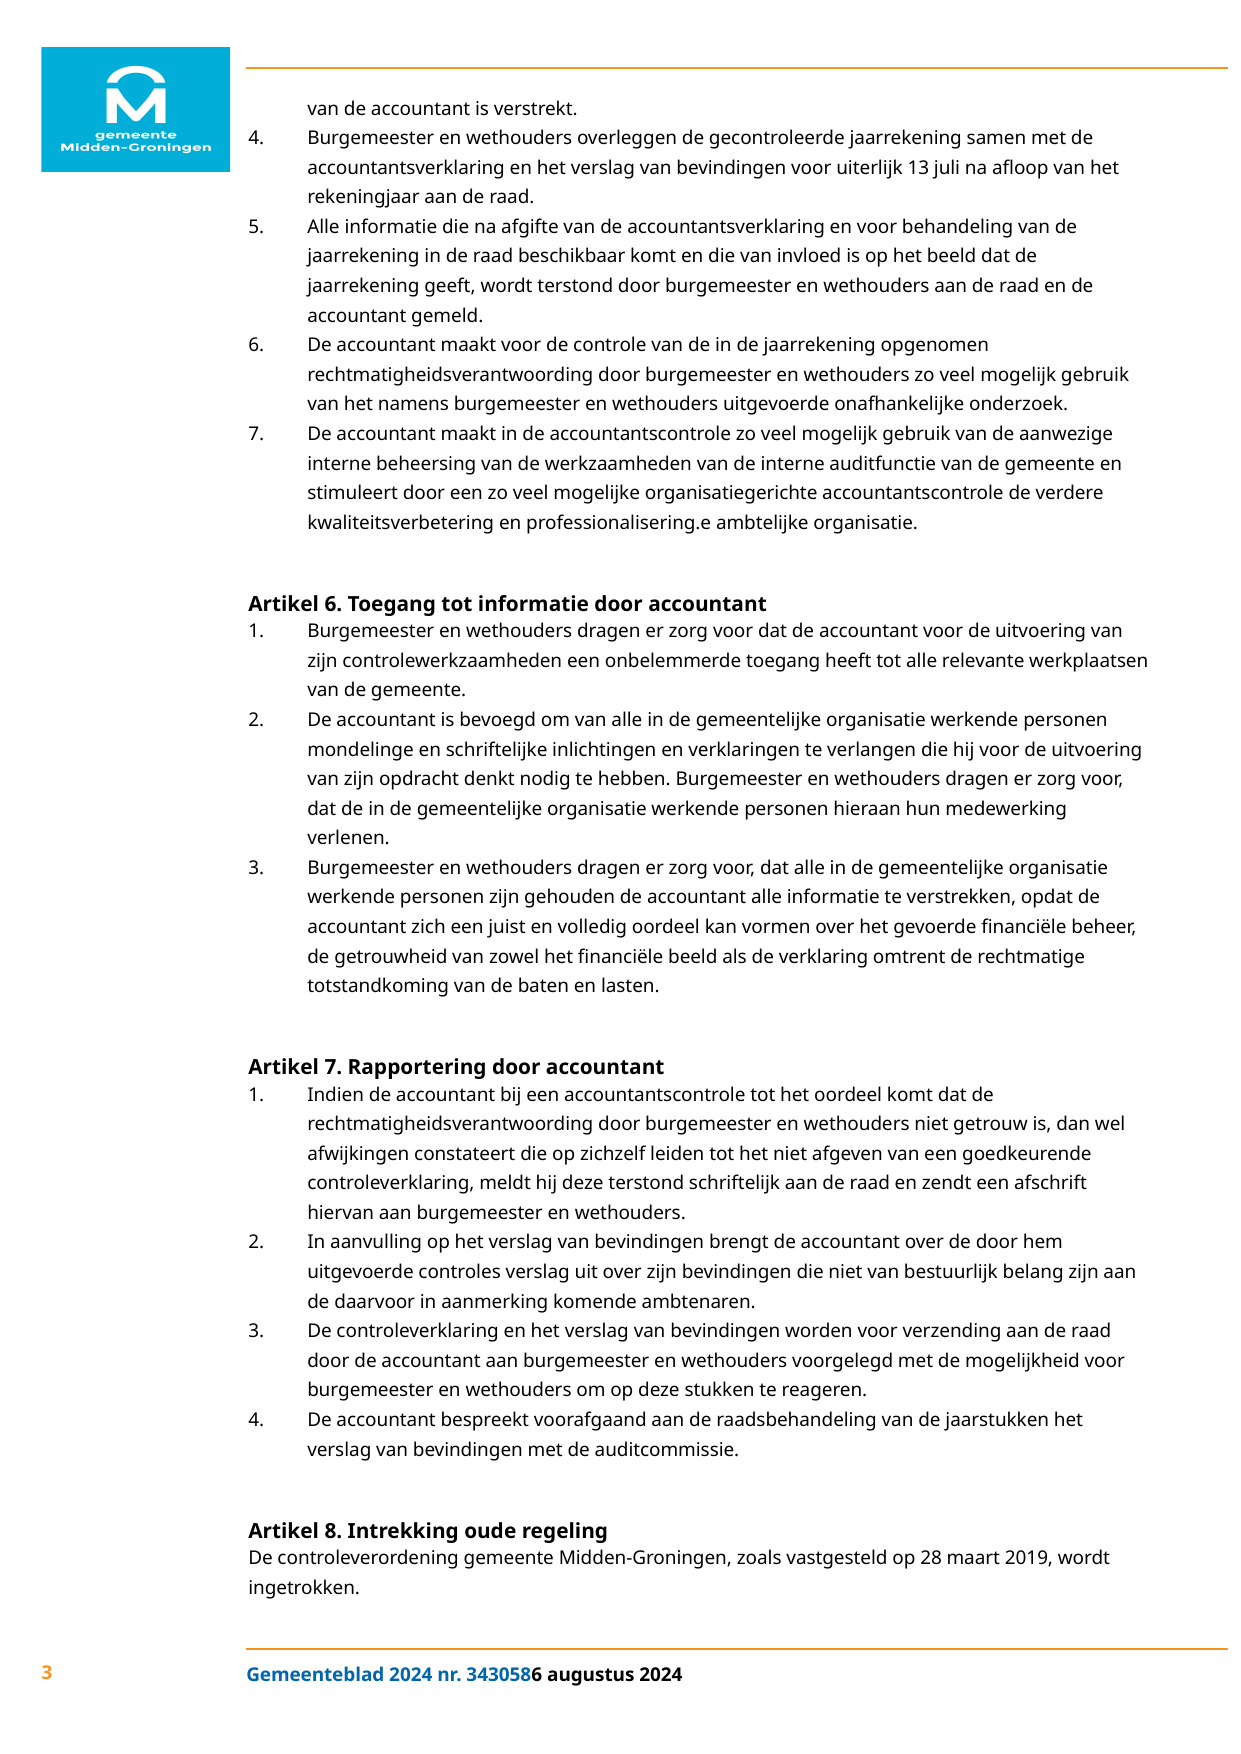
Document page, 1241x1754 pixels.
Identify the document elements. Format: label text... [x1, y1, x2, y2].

text Artikel 8. Intrekking oude regeling [248, 1516, 1152, 1544]
list Alle informatie die na afgifte van de accountantsverklaring en voor behandeling van de jaarrekening in de raad beschikbaar komt en die van invloed is op het beeld dat de jaarrekening geeft, wordt terstond door burgemeester en wethouders aan de raad en de accountant gemeld. [248, 213, 1152, 328]
list De accountant maakt voor de controle van de in de jaarrekening opgenomen rechtmatigheidsverantwoording door burgemeester en wethouders zo veel mogelijk gebruik van het namens burgemeester en wethouders uitgevoerde onafhankelijke onderzoek. [248, 331, 1152, 416]
list De controleverklaring en het verslag van bevindingen worden voor verzending aan de raad door de accountant aan burgemeester en wethouders voorgelegd met de mogelijkheid voor burgemeester en wethouders om op deze stukken te reageren. [248, 1317, 1152, 1402]
list De accountant is bevoegd om van alle in de gemeentelijke organisatie werkende personen mondelinge en schriftelijke inlichtingen en verklaringen te verlangen die hij voor de uitvoering van zijn opdracht denkt nodig te hebben. Burgemeester en wethouders dragen er zorg voor, dat de in de gemeentelijke organisatie werkende personen hieraan hun medewerking verlenen. [248, 706, 1152, 850]
picture [184, 146, 190, 153]
text Artikel 7. Rapportering door accountant [248, 1052, 1152, 1081]
list Indien de accountant bij een accountantscontrole tot het oordeel komt dat de rechtmatigheidsverantwoording door burgemeester en wethouders niet getrouw is, dan wel afwijkingen constateert die op zichzelf leiden tot het niet afgeven van een goedkeurende controleverklaring, meldt hij deze terstond schriftelijk aan de raad en zendt een afschrift hiervan aan burgemeester en wethouders. [248, 1081, 1152, 1225]
list De accountant maakt in de accountantscontrole zo veel mogelijk gebruik van de aanwezige interne beheersing van de werkzaamheden van de interne auditfunctie van de gemeente en stimuleert door een zo veel mogelijke organisatiegerichte accountantscontrole de verdere kwaliteitsverbetering en professionalisering.e ambtelijke organisatie. [248, 420, 1152, 535]
text Artikel 6. Toegang tot informatie door accountant [248, 589, 1152, 617]
list Burgemeester en wethouders dragen er zorg voor, dat alle in de gemeentelijke organisatie werkende personen zijn gehouden de accountant alle informatie te verstrekken, opdat de accountant zich een juist en volledig oordeel kan vormen over het gevoerde financiële beheer, de getrouwheid van zowel het financiële beeld als de verklaring omtrent de rechtmatige totstandkoming van de baten en lasten. [248, 854, 1152, 998]
list Burgemeester en wethouders dragen er zorg voor dat de accountant voor de uitvoering van zijn controlewerkzaamheden een onbelemmerde toegang heeft tot alle relevante werkplaatsen van de gemeente. [248, 617, 1152, 702]
list In aanvulling op het verslag van bevindingen brengt de accountant over de door hem uitgevoerde controles verslag uit over zijn bevindingen die niet van bestuurlijk belang zijn aan de daarvoor in aanmerking komende ambtenaren. [248, 1229, 1152, 1314]
text De controleverordening gemeente Midden-Groningen, zoals vastgesteld op 28 maart 2019, wordt ingetrokken. [248, 1544, 1152, 1599]
list van de accountant is verstrekt. [248, 95, 1152, 121]
picture [107, 89, 165, 122]
list De accountant bespreekt voorafgaand aan de raadsbehandeling van de jaarstukken het verslag van bevindingen met de auditcommissie. [248, 1406, 1152, 1462]
list Burgemeester en wethouders overleggen de gecontroleerde jaarrekening samen met de accountantsverklaring en het verslag van bevindingen voor uiterlijk 13 juli na afloop van het rekeningjaar aan de raad. [248, 124, 1152, 209]
picture [108, 66, 164, 82]
